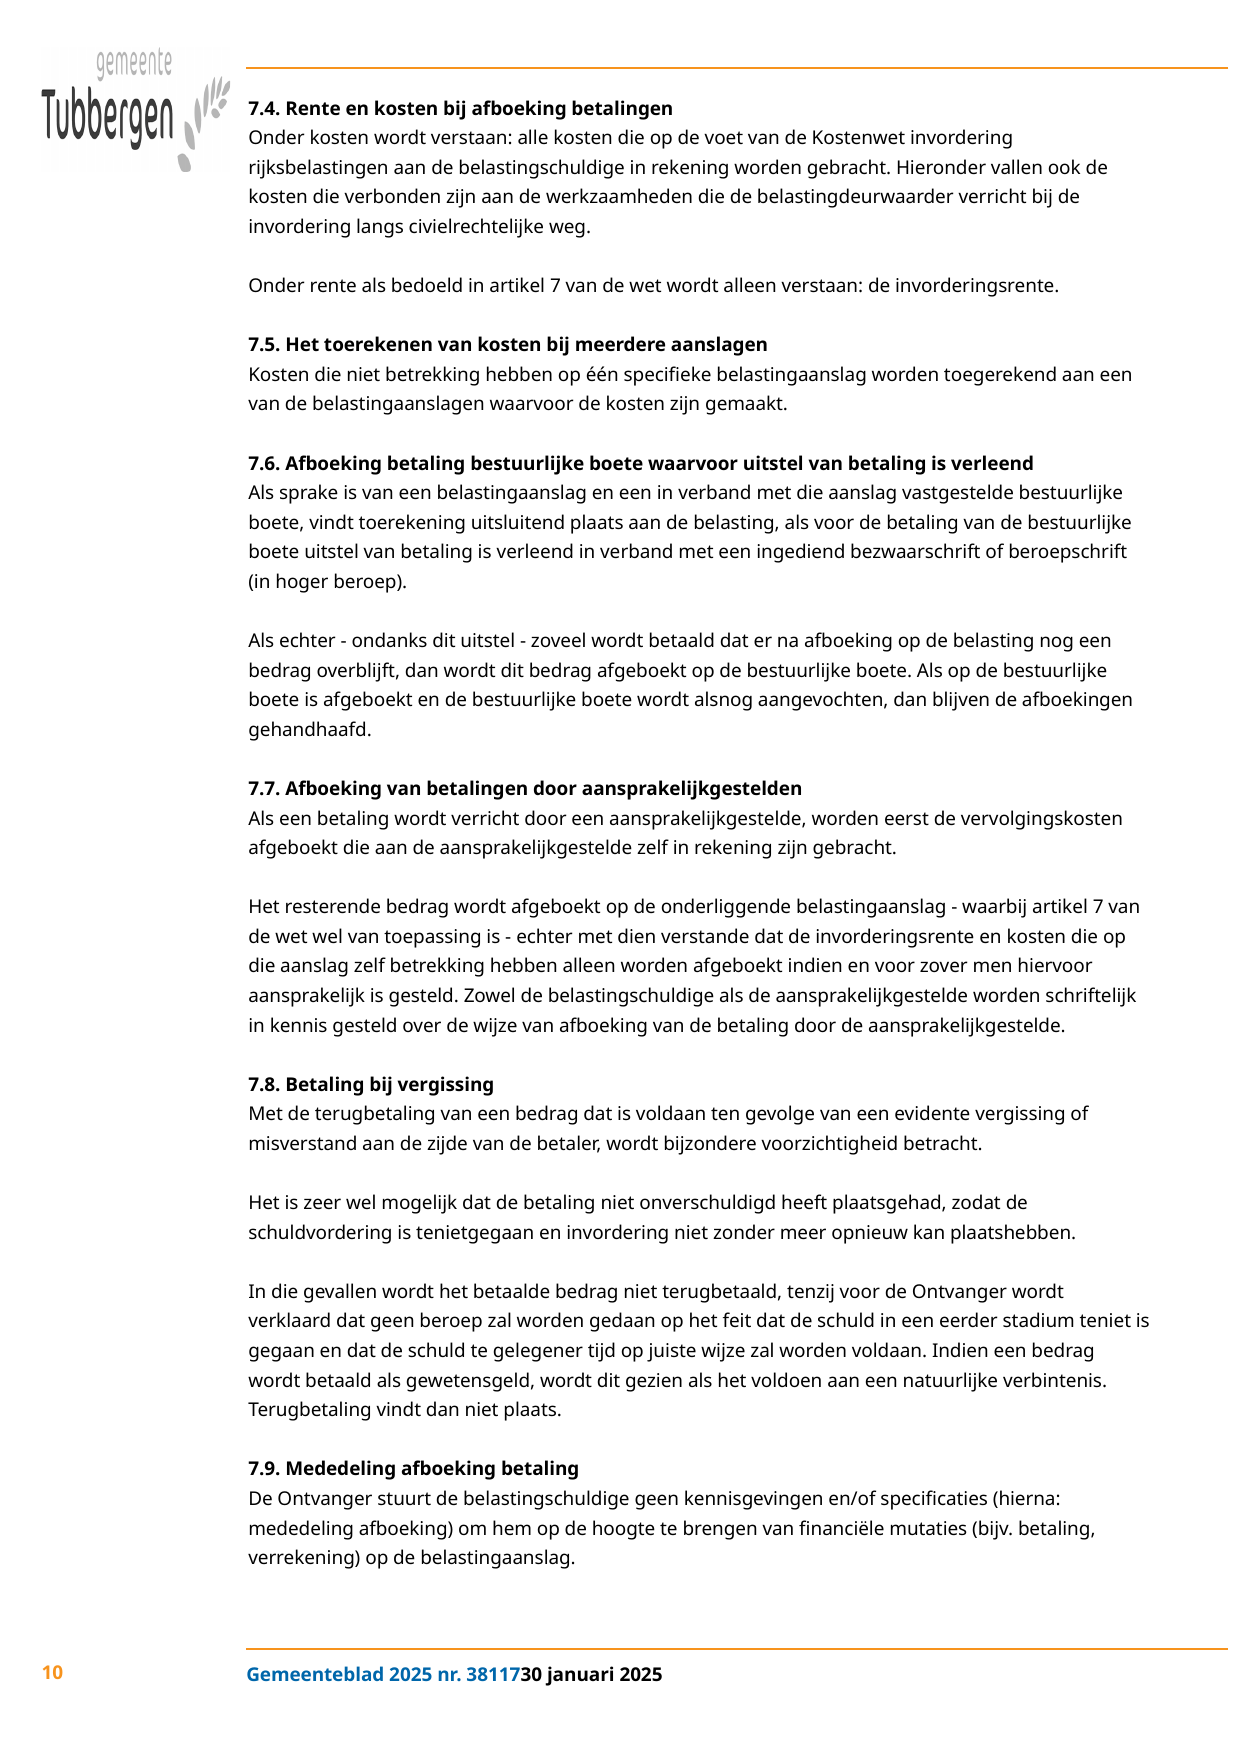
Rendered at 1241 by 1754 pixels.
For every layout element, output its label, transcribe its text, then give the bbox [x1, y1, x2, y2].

text Met de terugbetaling van een bedrag dat is voldaan ten gevolge van een evidente vergissing of misverstand aan de zijde van de betaler, wordt bijzondere voorzichtigheid betracht. [248, 1101, 1152, 1156]
picture [41, 47, 231, 172]
text 7.6. Afboeking betaling bestuurlijke boete waarvoor uitstel van betaling is verleend [248, 450, 1152, 476]
text Onder kosten wordt verstaan: alle kosten die op de voet van de Kostenwet invordering rijksbelastingen aan de belastingschuldige in rekening worden gebracht. Hieronder vallen ook de kosten die verbonden zijn aan de werkzaamheden die de belastingdeurwaarder verricht bij de invordering langs civielrechtelijke weg. [248, 124, 1152, 239]
text 7.7. Afboeking van betalingen door aansprakelijkgestelden [248, 775, 1152, 801]
text 7.9. Mededeling afboeking betaling [248, 1456, 1152, 1481]
text 7.4. Rente en kosten bij afboeking betalingen [248, 95, 1152, 121]
text Onder rente als bedoeld in artikel 7 van de wet wordt alleen verstaan: de invorderingsrente. [248, 272, 1152, 298]
text Kosten die niet betrekking hebben op één specifieke belastingaanslag worden toegerekend aan een van de belastingaanslagen waarvoor de kosten zijn gemaakt. [248, 361, 1152, 416]
text Als sprake is van een belastingaanslag en een in verband met die aanslag vastgestelde bestuurlijke boete, vindt toerekening uitsluitend plaats aan de belasting, als voor de betaling van de bestuurlijke boete uitstel van betaling is verleend in verband met een ingediend bezwaarschrift of beroepschrift (in hoger beroep). [248, 479, 1152, 594]
text In die gevallen wordt het betaalde bedrag niet terugbetaald, tenzij voor de Ontvanger wordt verklaard dat geen beroep zal worden gedaan op het feit dat de schuld in een eerder stadium teniet is gegaan en dat de schuld te gelegener tijd op juiste wijze zal worden voldaan. Indien een bedrag wordt betaald als gewetensgeld, wordt dit gezien als het voldoen aan een natuurlijke verbintenis. Terugbetaling vindt dan niet plaats. [248, 1278, 1152, 1422]
text Als een betaling wordt verricht door een aansprakelijkgestelde, worden eerst de vervolgingskosten afgeboekt die aan de aansprakelijkgestelde zelf in rekening zijn gebracht. [248, 805, 1152, 860]
text Als echter - ondanks dit uitstel - zoveel wordt betaald dat er na afboeking op de belasting nog een bedrag overblijft, dan wordt dit bedrag afgeboekt op de bestuurlijke boete. Als op de bestuurlijke boete is afgeboekt en de bestuurlijke boete wordt alsnog aangevochten, dan blijven de afboekingen gehandhaafd. [248, 627, 1152, 742]
text 7.8. Betaling bij vergissing [248, 1071, 1152, 1097]
text 7.5. Het toerekenen van kosten bij meerdere aanslagen [248, 331, 1152, 357]
text Het is zeer wel mogelijk dat de betaling niet onverschuldigd heeft plaatsgehad, zodat de schuldvordering is tenietgegaan en invordering niet zonder meer opnieuw kan plaatshebben. [248, 1189, 1152, 1245]
text De Ontvanger stuurt de belastingschuldige geen kennisgevingen en/of specificaties (hierna: mededeling afboeking) om hem op de hoogte te brengen van financiële mutaties (bijv. betaling, verrekening) op de belastingaanslag. [248, 1485, 1152, 1570]
text Het resterende bedrag wordt afgeboekt op de onderliggende belastingaanslag - waarbij artikel 7 van de wet wel van toepassing is - echter met dien verstande dat de invorderingsrente en kosten die op die aanslag zelf betrekking hebben alleen worden afgeboekt indien en voor zover men hiervoor aansprakelijk is gesteld. Zowel de belastingschuldige als de aansprakelijkgestelde worden schriftelijk in kennis gesteld over de wijze van afboeking van de betaling door de aansprakelijkgestelde. [248, 893, 1152, 1038]
